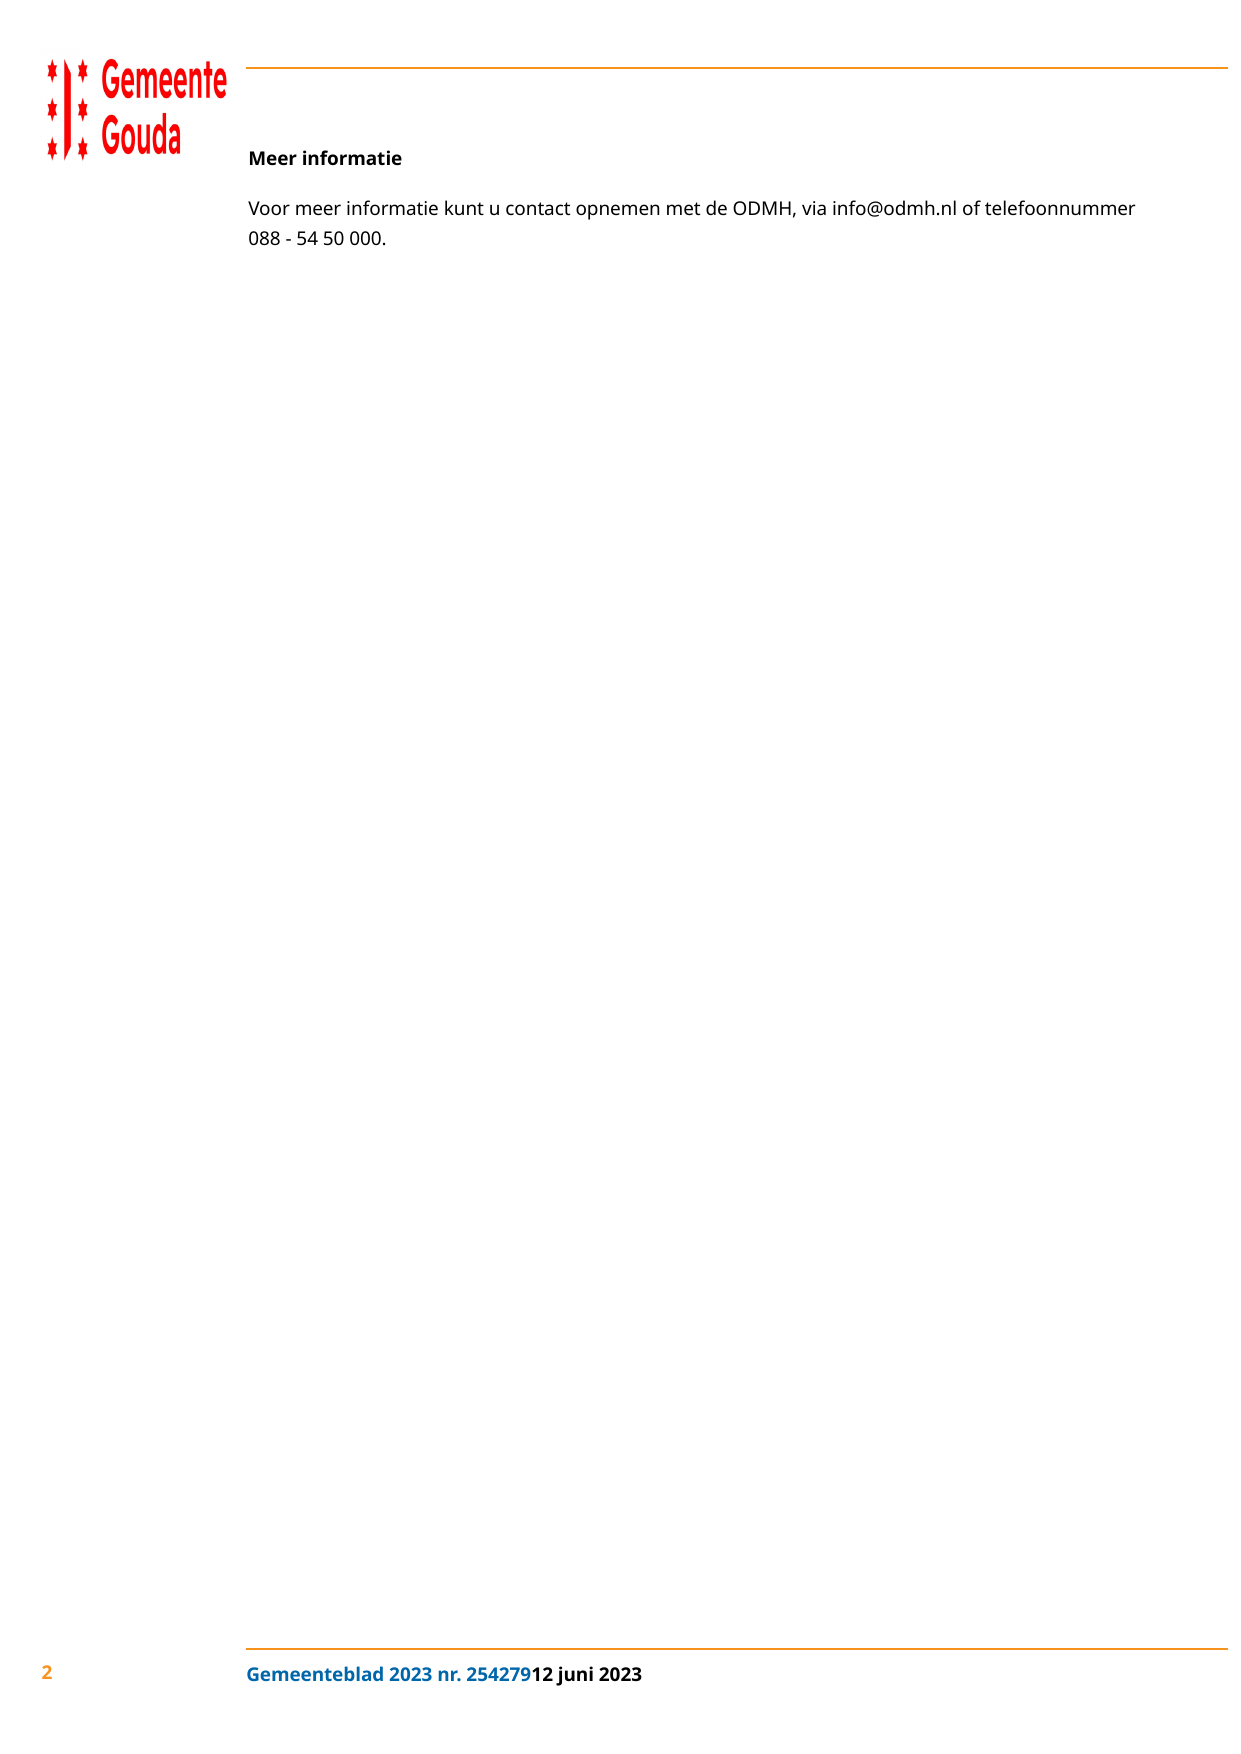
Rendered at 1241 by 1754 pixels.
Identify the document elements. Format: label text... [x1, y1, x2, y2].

text Voor meer informatie kunt u contact opnemen met de ODMH, via info@odmh.nl of telefoonnummer 088 - 54 50 000. [248, 196, 1152, 251]
text Meer informatie [248, 145, 1152, 171]
picture [41, 47, 231, 172]
